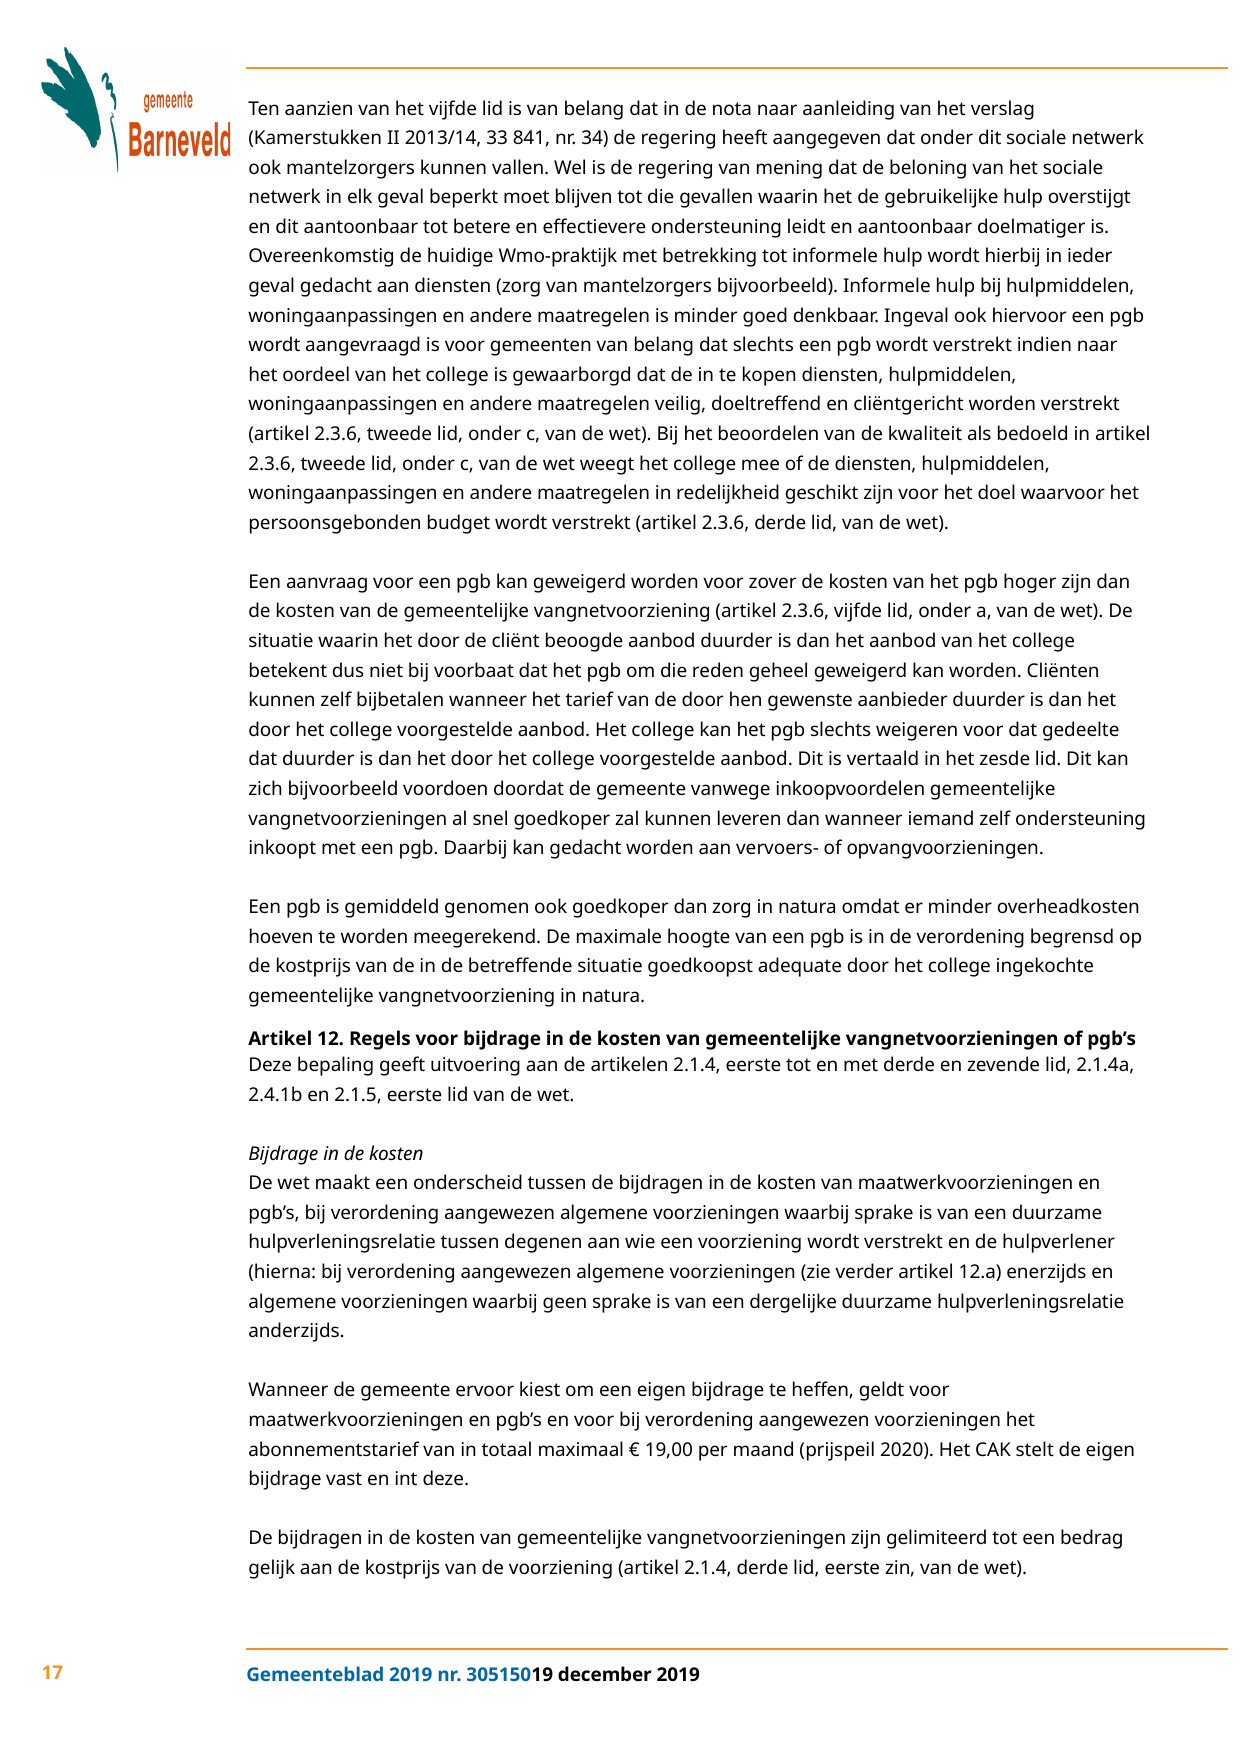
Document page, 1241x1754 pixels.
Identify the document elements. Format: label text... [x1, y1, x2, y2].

text Artikel 12. Regels voor bijdrage in de kosten van gemeentelijke vangnetvoorzieningen of pgb’s [248, 1025, 1152, 1051]
picture [41, 47, 231, 172]
text De wet maakt een onderscheid tussen de bijdragen in de kosten van maatwerkvoorzieningen en pgb’s, bij verordening aangewezen algemene voorzieningen waarbij sprake is van een duurzame hulpverleningsrelatie tussen degenen aan wie een voorziening wordt verstrekt en de hulpverlener (hierna: bij verordening aangewezen algemene voorzieningen (zie verder artikel 12.a) enerzijds en algemene voorzieningen waarbij geen sprake is van een dergelijke duurzame hulpverleningsrelatie anderzijds. [248, 1169, 1152, 1343]
text De bijdragen in de kosten van gemeentelijke vangnetvoorzieningen zijn gelimiteerd tot een bedrag gelijk aan de kostprijs van de voorziening (artikel 2.1.4, derde lid, eerste zin, van de wet). [248, 1524, 1152, 1580]
text Deze bepaling geeft uitvoering aan de artikelen 2.1.4, eerste tot en met derde en zevende lid, 2.1.4a, 2.4.1b en 2.1.5, eerste lid van de wet. [248, 1051, 1152, 1106]
text Wanneer de gemeente ervoor kiest om een eigen bijdrage te heffen, geldt voor maatwerkvoorzieningen en pgb’s en voor bij verordening aangewezen voorzieningen het abonnementstarief van in totaal maximaal € 19,00 per maand (prijspeil 2020). Het CAK stelt de eigen bijdrage vast en int deze. [248, 1377, 1152, 1491]
text Een pgb is gemiddeld genomen ook goedkoper dan zorg in natura omdat er minder overheadkosten hoeven te worden meegerekend. De maximale hoogte van een pgb is in de verordening begrensd op de kostprijs van de in de betreffende situatie goedkoopst adequate door het college ingekochte gemeentelijke vangnetvoorziening in natura. [248, 893, 1152, 1008]
text Ten aanzien van het vijfde lid is van belang dat in de nota naar aanleiding van het verslag (Kamerstukken II 2013/14, 33 841, nr. 34) de regering heeft aangegeven dat onder dit sociale netwerk ook mantelzorgers kunnen vallen. Wel is de regering van mening dat de beloning van het sociale netwerk in elk geval beperkt moet blijven tot die gevallen waarin het de gebruikelijke hulp overstijgt en dit aantoonbaar tot betere en effectievere ondersteuning leidt en aantoonbaar doelmatiger is. Overeenkomstig de huidige Wmo-praktijk met betrekking tot informele hulp wordt hierbij in ieder geval gedacht aan diensten (zorg van mantelzorgers bijvoorbeeld). Informele hulp bij hulpmiddelen, woningaanpassingen en andere maatregelen is minder goed denkbaar. Ingeval ook hiervoor een pgb wordt aangevraagd is voor gemeenten van belang dat slechts een pgb wordt verstrekt indien naar het oordeel van het college is gewaarborgd dat de in te kopen diensten, hulpmiddelen, woningaanpassingen en andere maatregelen veilig, doeltreffend en cliëntgericht worden verstrekt (artikel 2.3.6, tweede lid, onder c, van de wet). Bij het beoordelen van de kwaliteit als bedoeld in artikel 2.3.6, tweede lid, onder c, van de wet weegt het college mee of de diensten, hulpmiddelen, woningaanpassingen en andere maatregelen in redelijkheid geschikt zijn voor het doel waarvoor het persoonsgebonden budget wordt verstrekt (artikel 2.3.6, derde lid, van de wet). [248, 95, 1152, 535]
text Bijdrage in de kosten [248, 1140, 1152, 1166]
text Een aanvraag voor een pgb kan geweigerd worden voor zover de kosten van het pgb hoger zijn dan de kosten van de gemeentelijke vangnetvoorziening (artikel 2.3.6, vijfde lid, onder a, van de wet). De situatie waarin het door de cliënt beoogde aanbod duurder is dan het aanbod van het college betekent dus niet bij voorbaat dat het pgb om die reden geheel geweigerd kan worden. Cliënten kunnen zelf bijbetalen wanneer het tarief van de door hen gewenste aanbieder duurder is dan het door het college voorgestelde aanbod. Het college kan het pgb slechts weigeren voor dat gedeelte dat duurder is dan het door het college voorgestelde aanbod. Dit is vertaald in het zesde lid. Dit kan zich bijvoorbeeld voordoen doordat de gemeente vanwege inkoopvoordelen gemeentelijke vangnetvoorzieningen al snel goedkoper zal kunnen leveren dan wanneer iemand zelf ondersteuning inkoopt met een pgb. Daarbij kan gedacht worden aan vervoers- of opvangvoorzieningen. [248, 568, 1152, 860]
